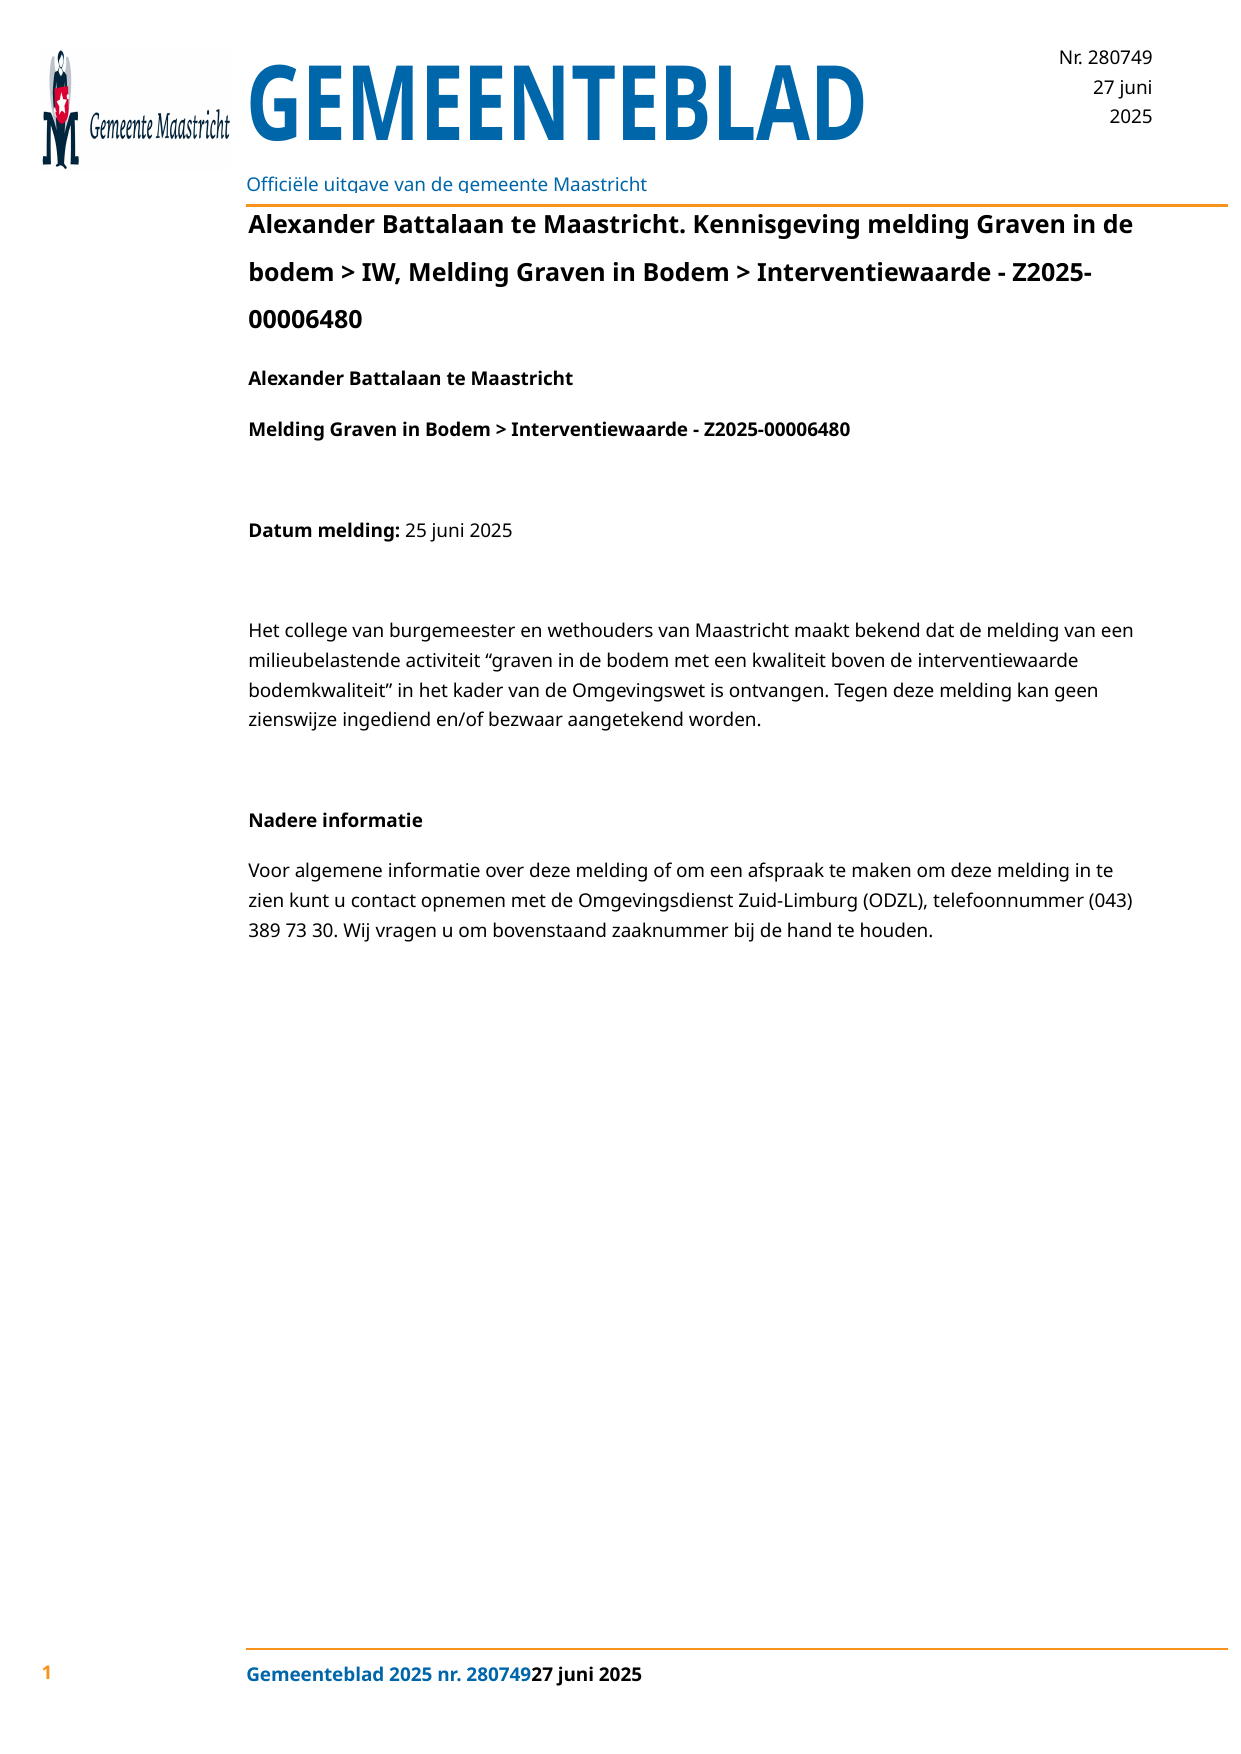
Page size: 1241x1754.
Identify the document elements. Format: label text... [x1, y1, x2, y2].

text Datum melding: 25 juni 2025 [248, 517, 1152, 542]
text Nadere informatie [248, 807, 1152, 833]
text Alexander Battalaan te Maastricht. Kennisgeving melding Graven in de bodem > IW, Melding Graven in Bodem > Interventiewaarde - Z2025-00006480 [248, 207, 1152, 336]
picture [41, 47, 231, 172]
text Alexander Battalaan te Maastricht [248, 366, 1152, 391]
text Het college van burgemeester en wethouders van Maastricht maakt bekend dat de melding van een milieubelastende activiteit “graven in de bodem met een kwaliteit boven de interventiewaarde bodemkwaliteit” in het kader van de Omgevingswet is ontvangen. Tegen deze melding kan geen zienswijze ingediend en/of bezwaar aangetekend worden. [248, 618, 1152, 732]
text Melding Graven in Bodem > Interventiewaarde - Z2025-00006480 [248, 416, 1152, 442]
text Voor algemene informatie over deze melding of om een afspraak te maken om deze melding in te zien kunt u contact opnemen met de Omgevingsdienst Zuid-Limburg (ODZL), telefoonnummer (043) 389 73 30. Wij vragen u om bovenstaand zaaknummer bij de hand te houden. [248, 858, 1152, 942]
